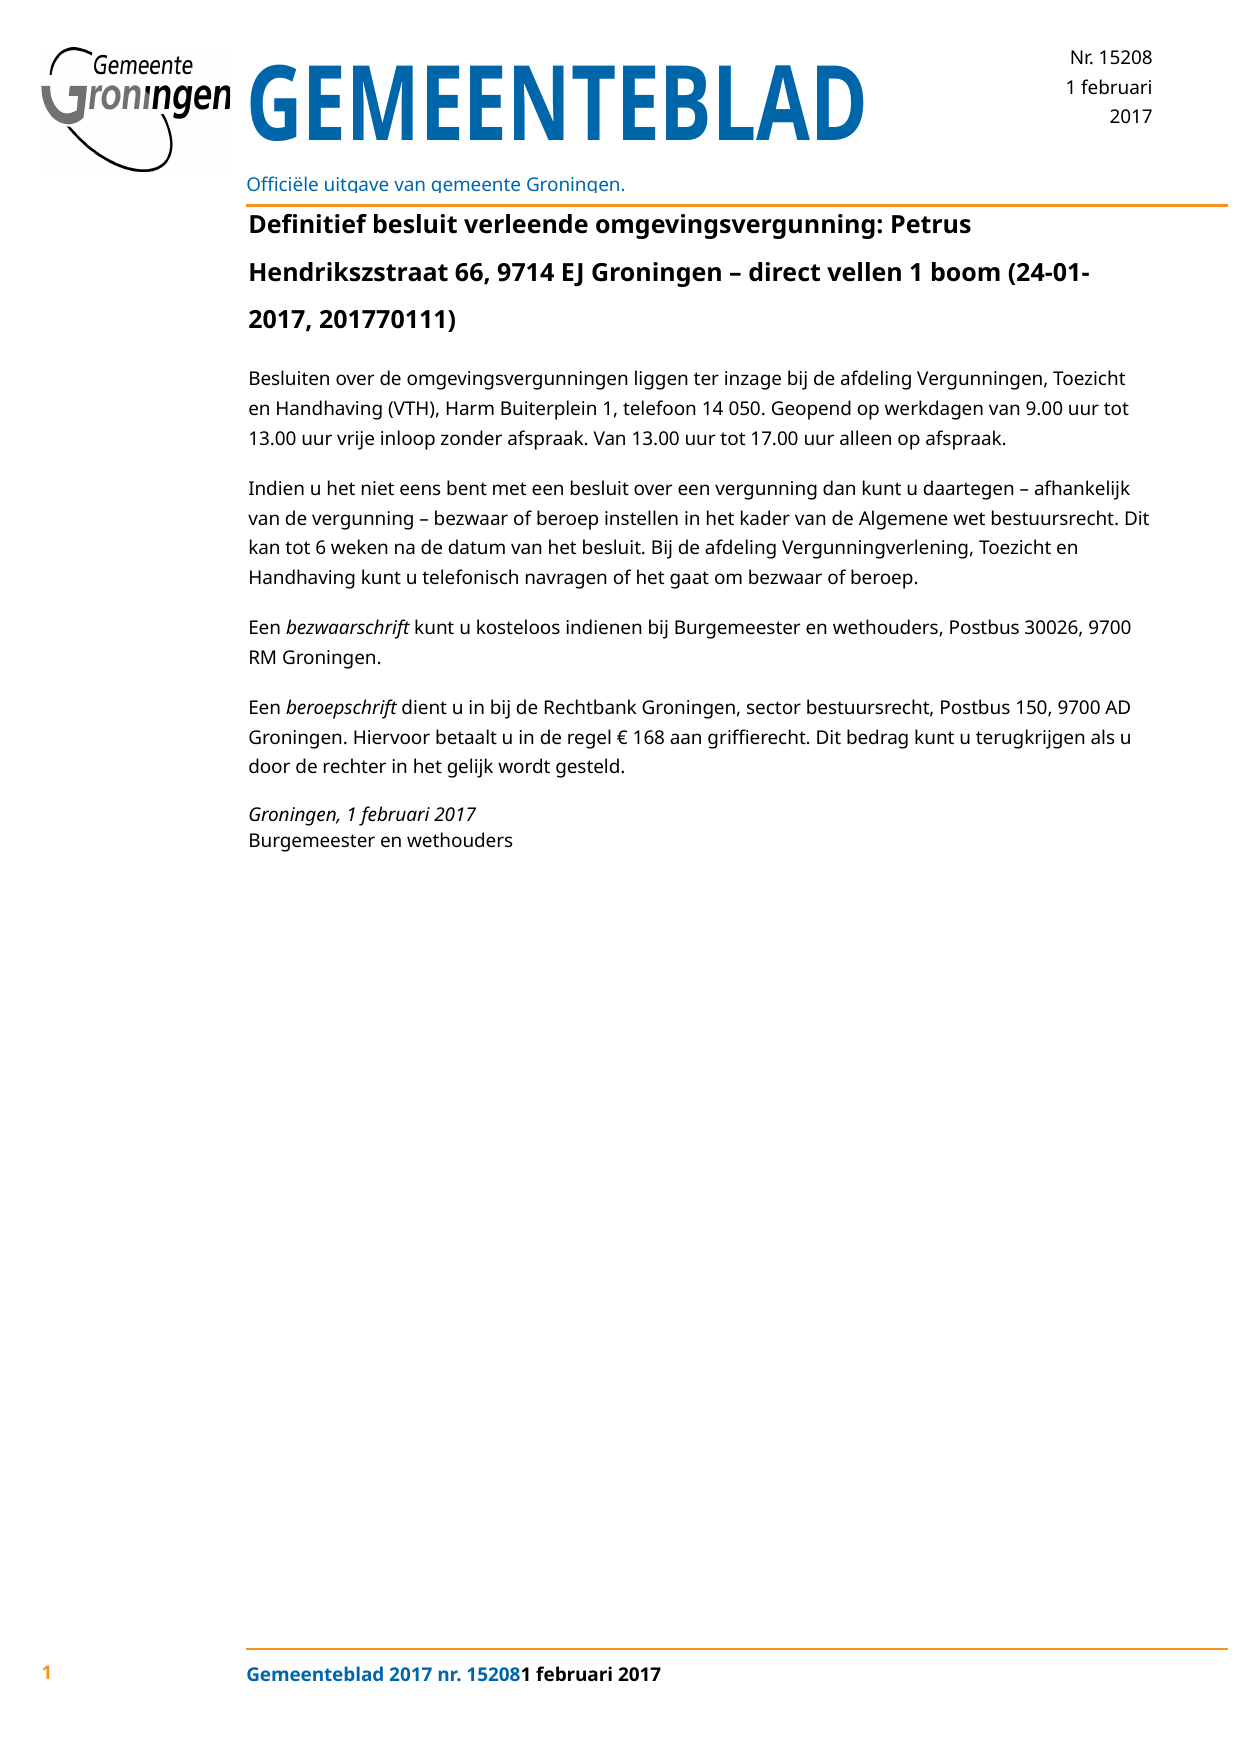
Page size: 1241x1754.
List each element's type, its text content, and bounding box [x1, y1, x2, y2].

text Een bezwaarschrift kunt u kosteloos indienen bij Burgemeester en wethouders, Postbus 30026, 9700 RM Groningen. [248, 614, 1152, 669]
text Definitief besluit verleende omgevingsvergunning: Petrus Hendrikszstraat 66, 9714 EJ Groningen – direct vellen 1 boom (24-01-2017, 201770111) [248, 207, 1152, 336]
text Indien u het niet eens bent met een besluit over een vergunning dan kunt u daartegen – afhankelijk van de vergunning – bezwaar of beroep instellen in het kader van de Algemene wet bestuursrecht. Dit kan tot 6 weken na de datum van het besluit. Bij de afdeling Vergunningverlening, Toezicht en Handhaving kunt u telefonisch navragen of het gaat om bezwaar of beroep. [248, 475, 1152, 589]
text Groningen, 1 februari 2017 [248, 801, 1152, 827]
text Besluiten over de omgevingsvergunningen liggen ter inzage bij de afdeling Vergunningen, Toezicht en Handhaving (VTH), Harm Buiterplein 1, telefoon 14 050. Geopend op werkdagen van 9.00 uur tot 13.00 uur vrije inloop zonder afspraak. Van 13.00 uur tot 17.00 uur alleen op afspraak. [248, 366, 1152, 450]
text Een beroepschrift dient u in bij de Rechtbank Groningen, sector bestuursrecht, Postbus 150, 9700 AD Groningen. Hiervoor betaalt u in de regel € 168 aan griffierecht. Dit bedrag kunt u terugkrijgen als u door de rechter in het gelijk wordt gesteld. [248, 694, 1152, 779]
text Burgemeester en wethouders [248, 827, 1152, 853]
picture [41, 47, 231, 172]
